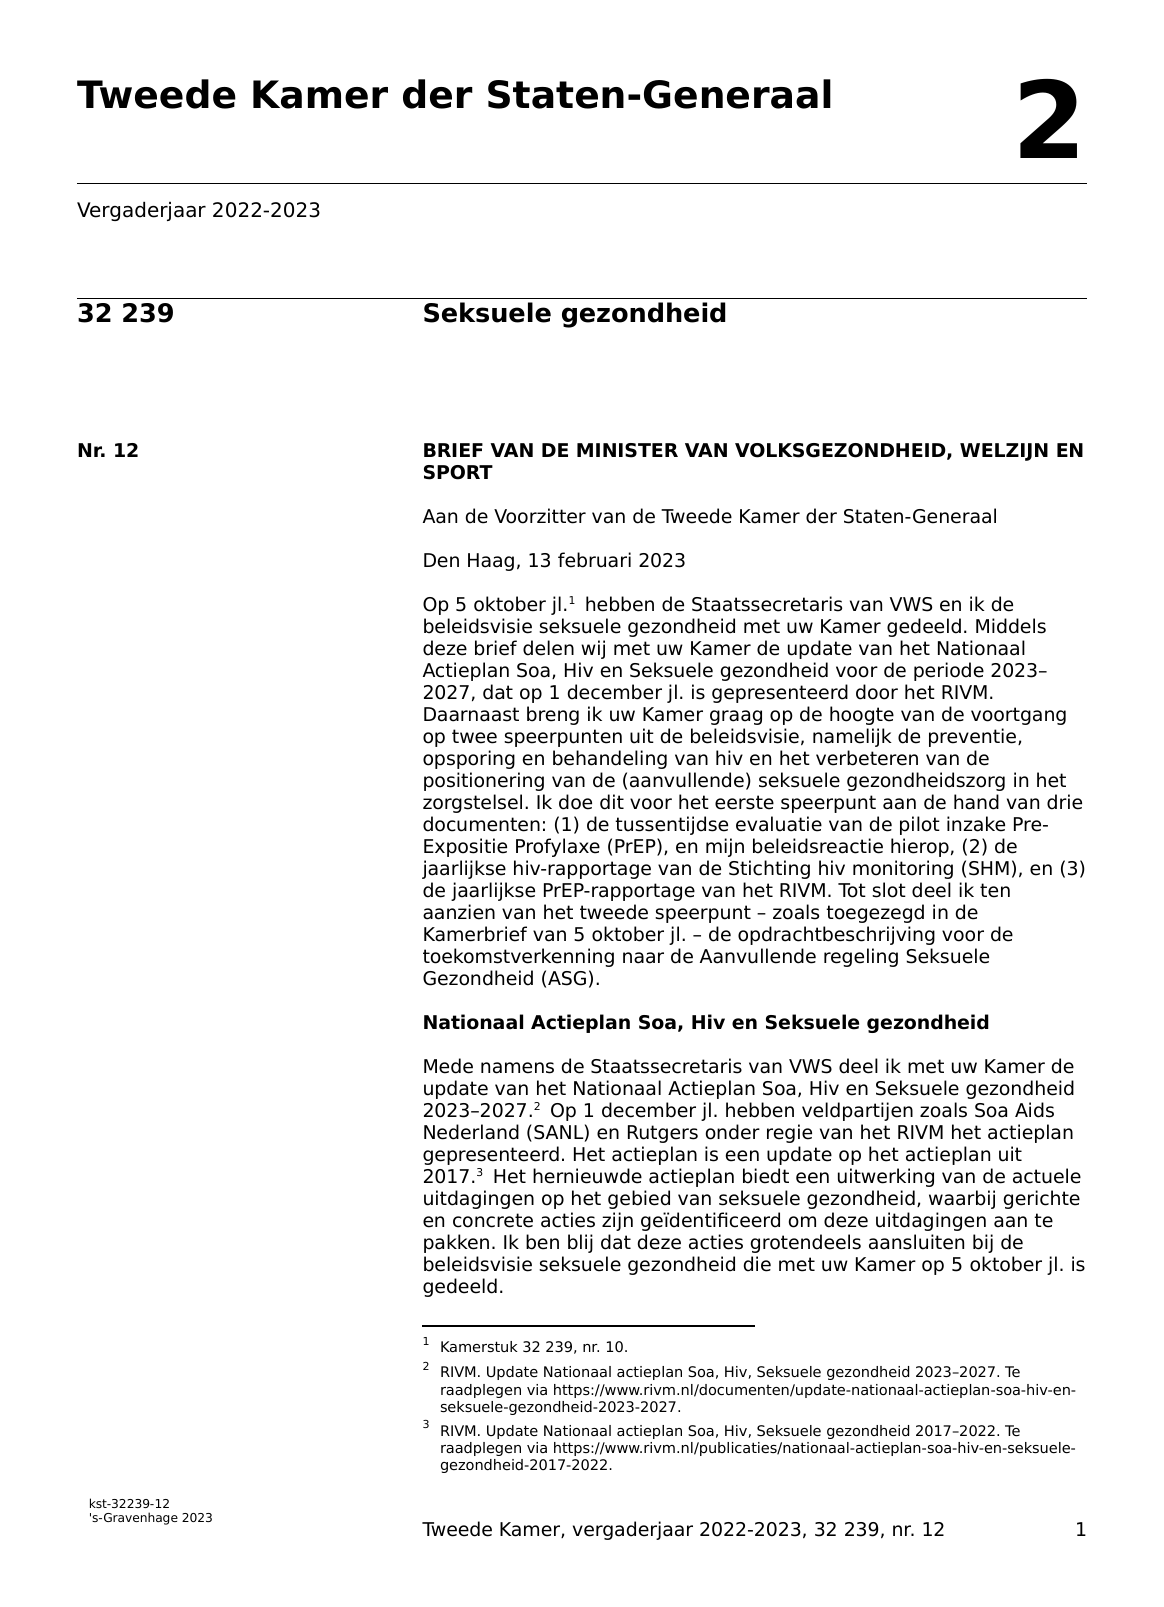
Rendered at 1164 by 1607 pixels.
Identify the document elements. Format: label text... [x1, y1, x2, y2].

text Den Haag, 13 februari 2023 [422, 550, 1087, 572]
text RIVM. Update Nationaal actieplan Soa, Hiv, Seksuele gezondheid 2023–2027. Te raadplegen via https://www.rivm.nl/documenten/update-nationaal-actieplan-soa-hiv-en-seksuele-gezondheid-2023-2027. [422, 1360, 1087, 1416]
text Mede namens de Staatssecretaris van VWS deel ik met uw Kamer de update van het Nationaal Actieplan Soa, Hiv en Seksuele gezondheid 2023–2027. Op 1 december jl. hebben veldpartijen zoals Soa Aids Nederland (SANL) en Rutgers onder regie van het RIVM het actieplan gepresenteerd. Het actieplan is een update op het actieplan uit 2017. Het hernieuwde actieplan biedt een uitwerking van de actuele uitdagingen op het gebied van seksuele gezondheid, waarbij gerichte en concrete acties zijn geïdentificeerd om deze uitdagingen aan te pakken. Ik ben blij dat deze acties grotendeels aansluiten bij de beleidsvisie seksuele gezondheid die met uw Kamer op 5 oktober jl. is gedeeld. [422, 1056, 1087, 1298]
subtitle Nationaal Actieplan Soa, Hiv en Seksuele gezondheid [422, 1012, 1087, 1034]
text Kamerstuk 32 239, nr. 10. [422, 1335, 1087, 1357]
subtitle 32 239 Seksuele gezondheid [77, 299, 1087, 329]
text kst-32239-12 [88, 1497, 323, 1511]
text RIVM. Update Nationaal actieplan Soa, Hiv, Seksuele gezondheid 2017–2022. Te raadplegen via https://www.rivm.nl/publicaties/nationaal-actieplan-soa-hiv-en-seksuele-gezondheid-2017-2022. [422, 1418, 1087, 1474]
table_cell Vergaderjaar 2022-2023 [77, 184, 1087, 298]
text 's-Gravenhage 2023 [88, 1511, 323, 1525]
subtitle Nr. 12 BRIEF VAN DE MINISTER VAN VOLKSGEZONDHEID, WELZIJN EN SPORT [77, 440, 1087, 484]
text Aan de Voorzitter van de Tweede Kamer der Staten-Generaal [422, 506, 1087, 528]
table_header 2 [886, 59, 1087, 183]
table_header Tweede Kamer der Staten-Generaal [77, 59, 886, 183]
text Op 5 oktober jl. hebben de Staatssecretaris van VWS en ik de beleidsvisie seksuele gezondheid met uw Kamer gedeeld. Middels deze brief delen wij met uw Kamer de update van het Nationaal Actieplan Soa, Hiv en Seksuele gezondheid voor de periode 2023–2027, dat op 1 december jl. is gepresenteerd door het RIVM. Daarnaast breng ik uw Kamer graag op de hoogte van de voortgang op twee speerpunten uit de beleidsvisie, namelijk de preventie, opsporing en behandeling van hiv en het verbeteren van de positionering van de (aanvullende) seksuele gezondheidszorg in het zorgstelsel. Ik doe dit voor het eerste speerpunt aan de hand van drie documenten: (1) de tussentijdse evaluatie van de pilot inzake Pre-Expositie Profylaxe (PrEP), en mijn beleidsreactie hierop, (2) de jaarlijkse hiv-rapportage van de Stichting hiv monitoring (SHM), en (3) de jaarlijkse PrEP-rapportage van het RIVM. Tot slot deel ik ten aanzien van het tweede speerpunt – zoals toegezegd in de Kamerbrief van 5 oktober jl. – de opdrachtbeschrijving voor de toekomstverkenning naar de Aanvullende regeling Seksuele Gezondheid (ASG). [422, 594, 1087, 990]
